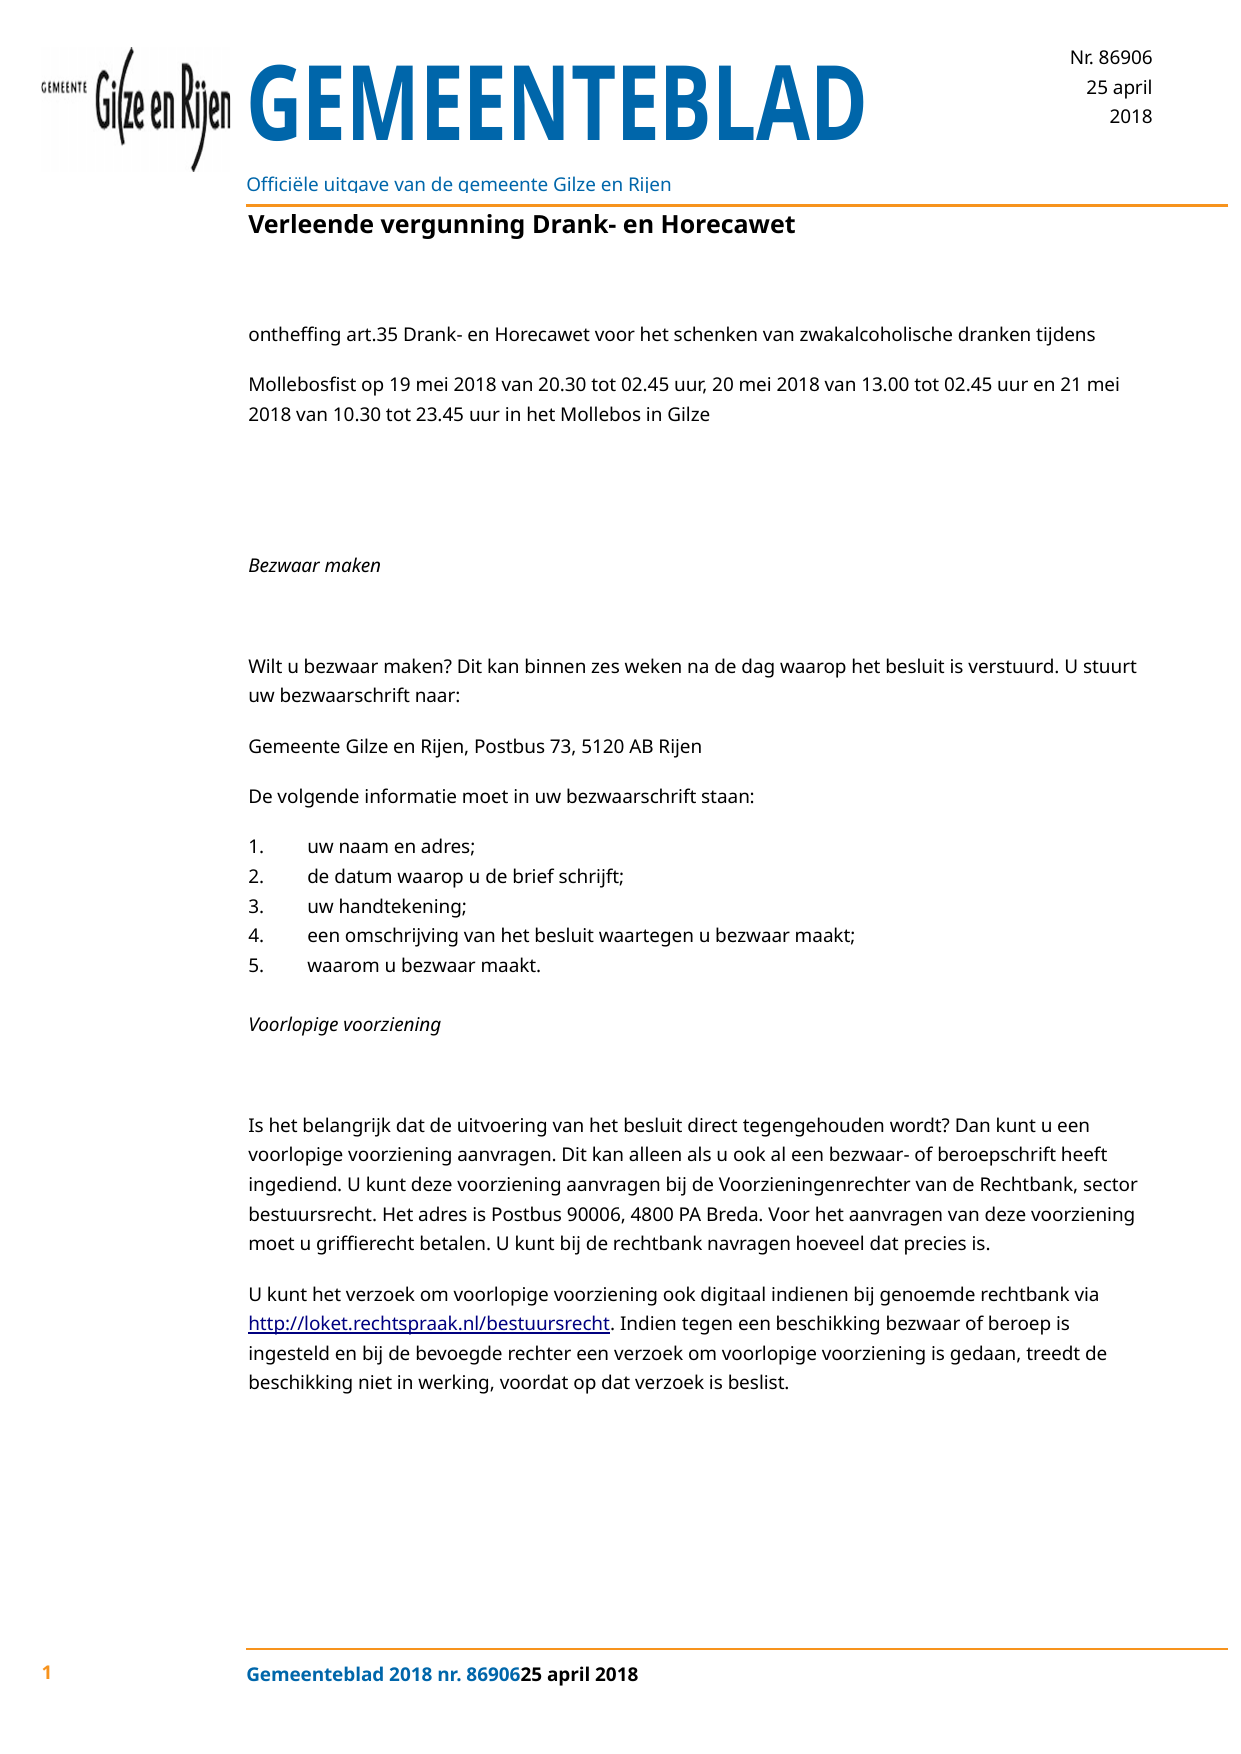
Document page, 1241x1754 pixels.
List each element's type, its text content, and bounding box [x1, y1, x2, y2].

list de datum waarop u de brief schrijft; [248, 863, 1152, 889]
text Wilt u bezwaar maken? Dit kan binnen zes weken na de dag waarop het besluit is verstuurd. U stuurt uw bezwaarschrift naar: [248, 653, 1152, 708]
list waarom u bezwaar maakt. [248, 952, 1152, 978]
list een omschrijving van het besluit waartegen u bezwaar maakt; [248, 922, 1152, 948]
text Bezwaar maken [248, 552, 1152, 578]
text ontheffing art.35 Drank- en Horecawet voor het schenken van zwakalcoholische dranken tijdens [248, 321, 1152, 346]
text U kunt het verzoek om voorlopige voorziening ook digitaal indienen bij genoemde rechtbank via http://loket.rechtspraak.nl/bestuursrecht. Indien tegen een beschikking bezwaar of beroep is ingesteld en bij de bevoegde rechter een verzoek om voorlopige voorziening is gedaan, treedt de beschikking niet in werking, voordat op dat verzoek is beslist. [248, 1281, 1152, 1395]
text De volgende informatie moet in uw bezwaarschrift staan: [248, 783, 1152, 809]
text Mollebosfist op 19 mei 2018 van 20.30 tot 02.45 uur, 20 mei 2018 van 13.00 tot 02.45 uur en 21 mei 2018 van 10.30 tot 23.45 uur in het Mollebos in Gilze [248, 371, 1152, 426]
text Verleende vergunning Drank- en Horecawet [248, 207, 1152, 241]
picture [41, 47, 231, 172]
text Voorlopige voorziening [248, 1011, 1152, 1037]
list uw handtekening; [248, 893, 1152, 918]
list uw naam en adres; [248, 834, 1152, 859]
text Is het belangrijk dat de uitvoering van het besluit direct tegengehouden wordt? Dan kunt u een voorlopige voorziening aanvragen. Dit kan alleen als u ook al een bezwaar- of beroepschrift heeft ingediend. U kunt deze voorziening aanvragen bij de Voorzieningenrechter van de Rechtbank, sector bestuursrecht. Het adres is Postbus 90006, 4800 PA Breda. Voor het aanvragen van deze voorziening moet u griffierecht betalen. U kunt bij de rechtbank navragen hoeveel dat precies is. [248, 1112, 1152, 1256]
text Gemeente Gilze en Rijen, Postbus 73, 5120 AB Rijen [248, 733, 1152, 758]
